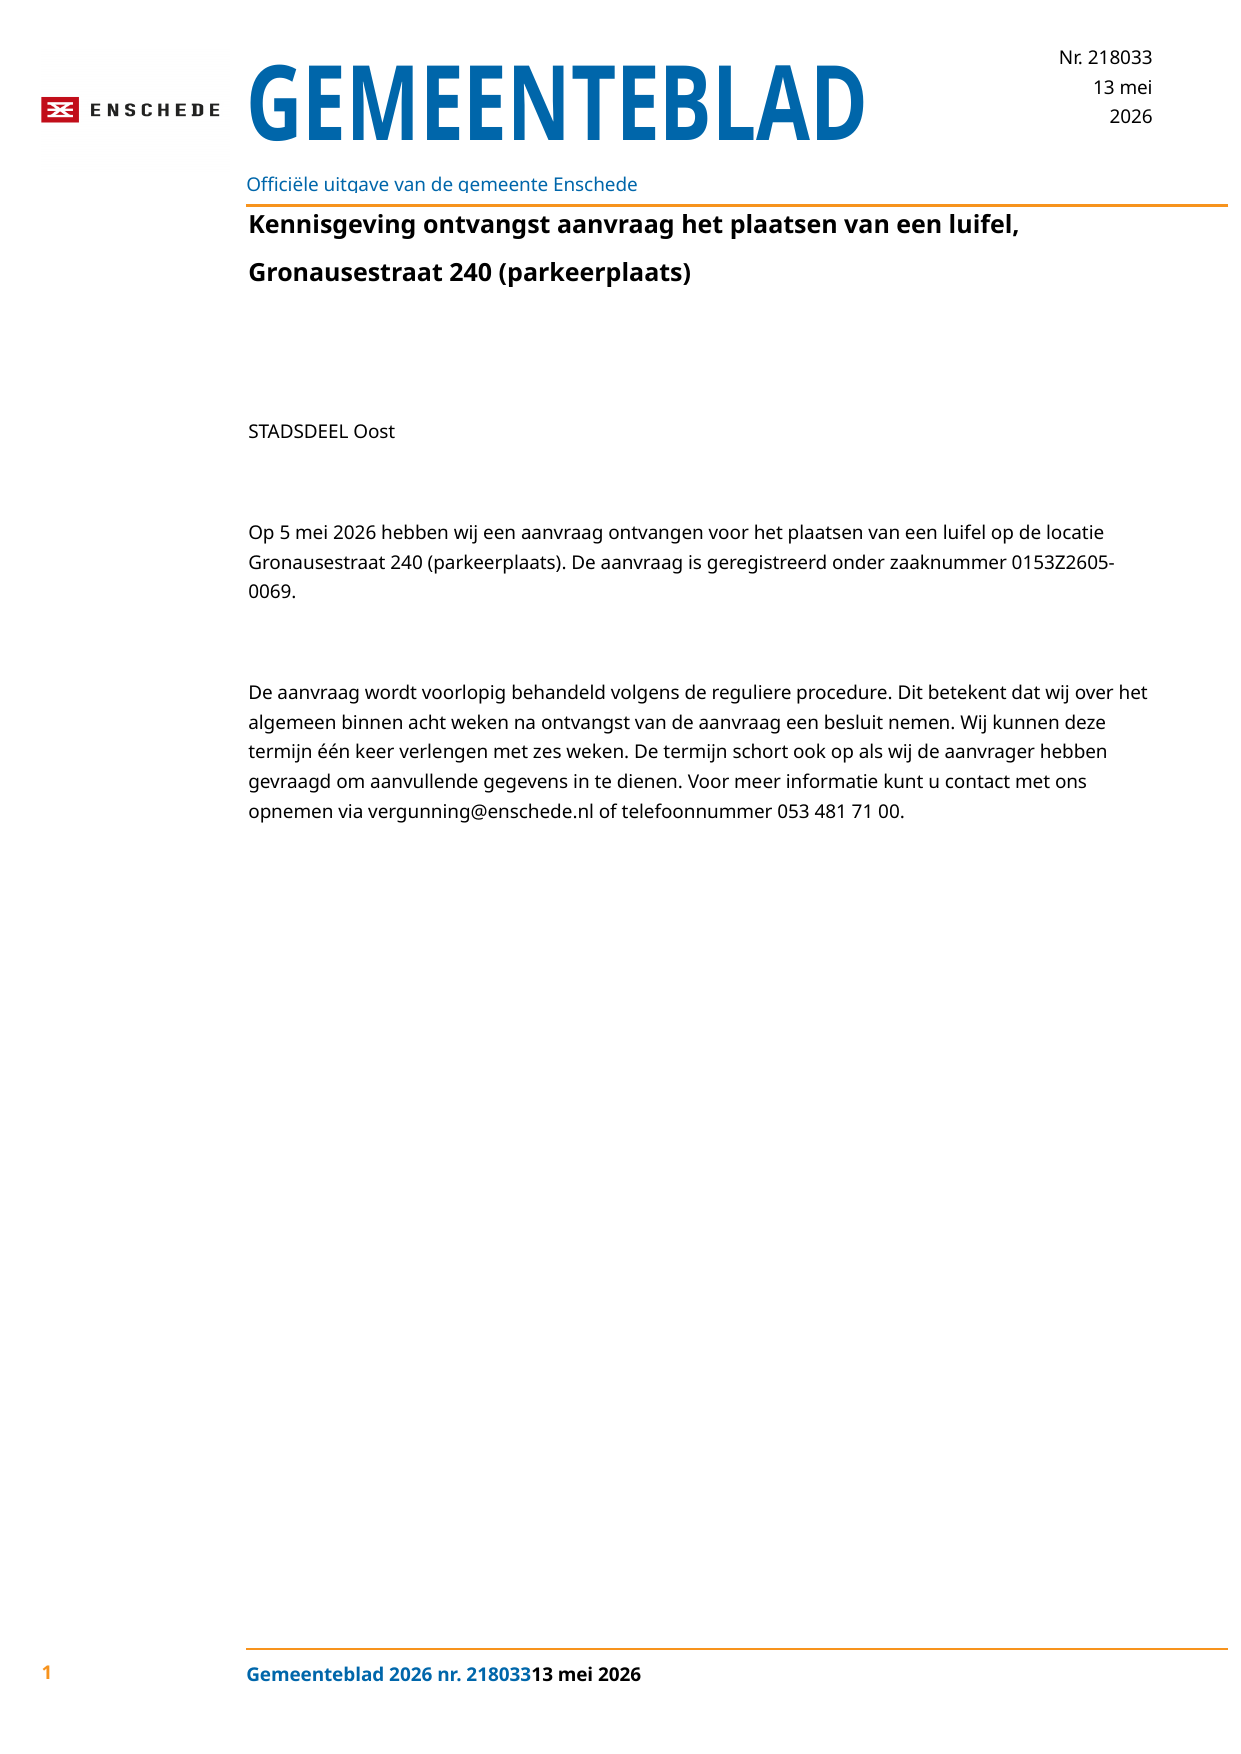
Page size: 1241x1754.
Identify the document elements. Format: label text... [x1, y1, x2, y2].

text STADSDEEL Oost [248, 419, 1152, 444]
text De aanvraag wordt voorlopig behandeld volgens de reguliere procedure. Dit betekent dat wij over het algemeen binnen acht weken na ontvangst van de aanvraag een besluit nemen. Wij kunnen deze termijn één keer verlengen met zes weken. De termijn schort ook op als wij de aanvrager hebben gevraagd om aanvullende gegevens in te dienen. Voor meer informatie kunt u contact met ons opnemen via vergunning@enschede.nl of telefoonnummer 053 481 71 00. [248, 679, 1152, 824]
picture [41, 47, 231, 172]
text Op 5 mei 2026 hebben wij een aanvraag ontvangen voor het plaatsen van een luifel op de locatie Gronausestraat 240 (parkeerplaats). De aanvraag is geregistreerd onder zaaknummer 0153Z2605-0069. [248, 519, 1152, 604]
text Kennisgeving ontvangst aanvraag het plaatsen van een luifel, Gronausestraat 240 (parkeerplaats) [248, 207, 1152, 288]
